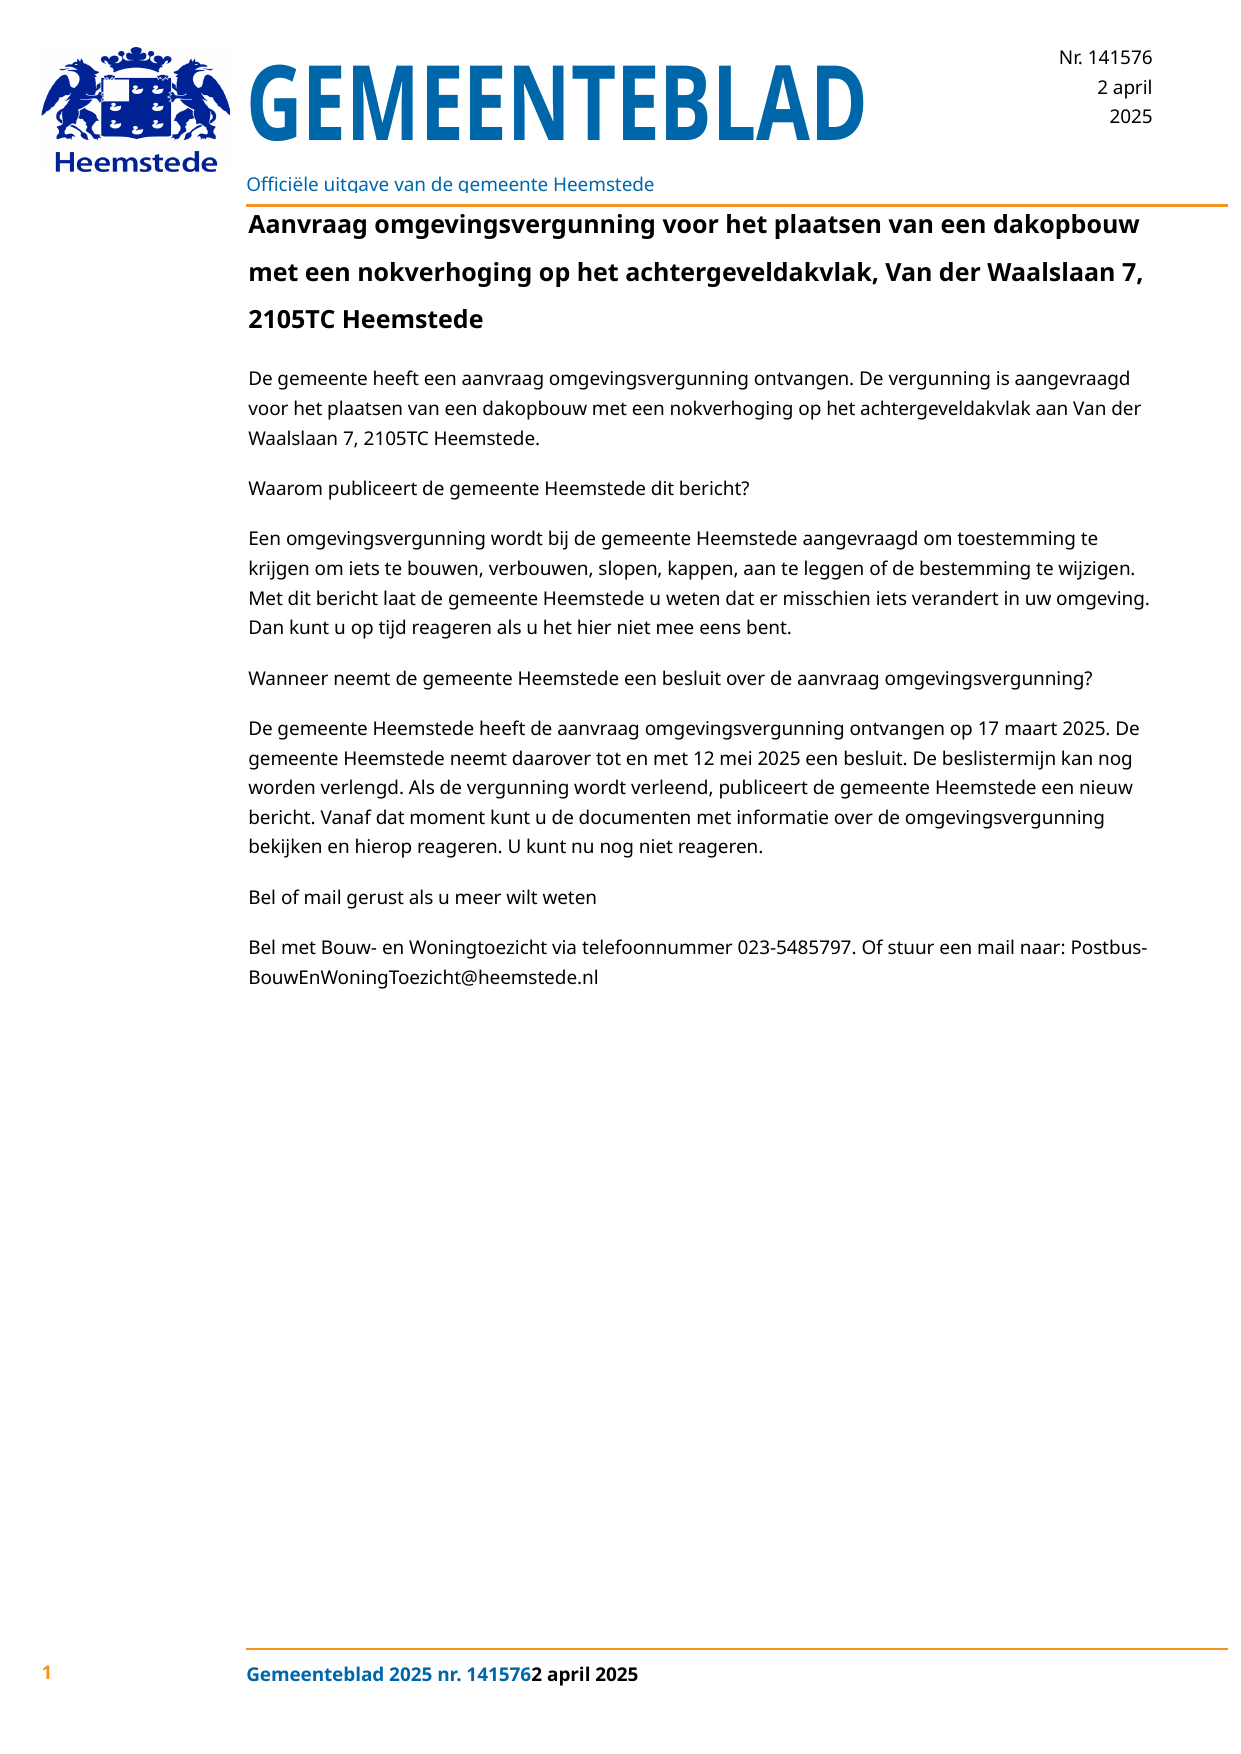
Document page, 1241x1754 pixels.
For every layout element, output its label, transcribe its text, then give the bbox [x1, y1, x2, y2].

text Een omgevingsvergunning wordt bij de gemeente Heemstede aangevraagd om toestemming te krijgen om iets te bouwen, verbouwen, slopen, kappen, aan te leggen of de bestemming te wijzigen. Met dit bericht laat de gemeente Heemstede u weten dat er misschien iets verandert in uw omgeving. Dan kunt u op tijd reageren als u het hier niet mee eens bent. [248, 526, 1152, 640]
text Bel of mail gerust als u meer wilt weten [248, 884, 1152, 909]
text Aanvraag omgevingsvergunning voor het plaatsen van een dakopbouw met een nokverhoging op het achtergeveldakvlak, Van der Waalslaan 7, 2105TC Heemstede [248, 207, 1152, 336]
text Waarom publiceert de gemeente Heemstede dit bericht? [248, 475, 1152, 501]
text Bel met Bouw- en Woningtoezicht via telefoonnummer 023-5485797. Of stuur een mail naar: Postbus-BouwEnWoningToezicht@heemstede.nl [248, 934, 1152, 989]
picture [41, 47, 231, 172]
text Wanneer neemt de gemeente Heemstede een besluit over de aanvraag omgevingsvergunning? [248, 665, 1152, 690]
text De gemeente Heemstede heeft de aanvraag omgevingsvergunning ontvangen op 17 maart 2025. De gemeente Heemstede neemt daarover tot en met 12 mei 2025 een besluit. De beslistermijn kan nog worden verlengd. Als de vergunning wordt verleend, publiceert de gemeente Heemstede een nieuw bericht. Vanaf dat moment kunt u de documenten met informatie over de omgevingsvergunning bekijken en hierop reageren. U kunt nu nog niet reageren. [248, 715, 1152, 859]
text De gemeente heeft een aanvraag omgevingsvergunning ontvangen. De vergunning is aangevraagd voor het plaatsen van een dakopbouw met een nokverhoging op het achtergeveldakvlak aan Van der Waalslaan 7, 2105TC Heemstede. [248, 366, 1152, 450]
